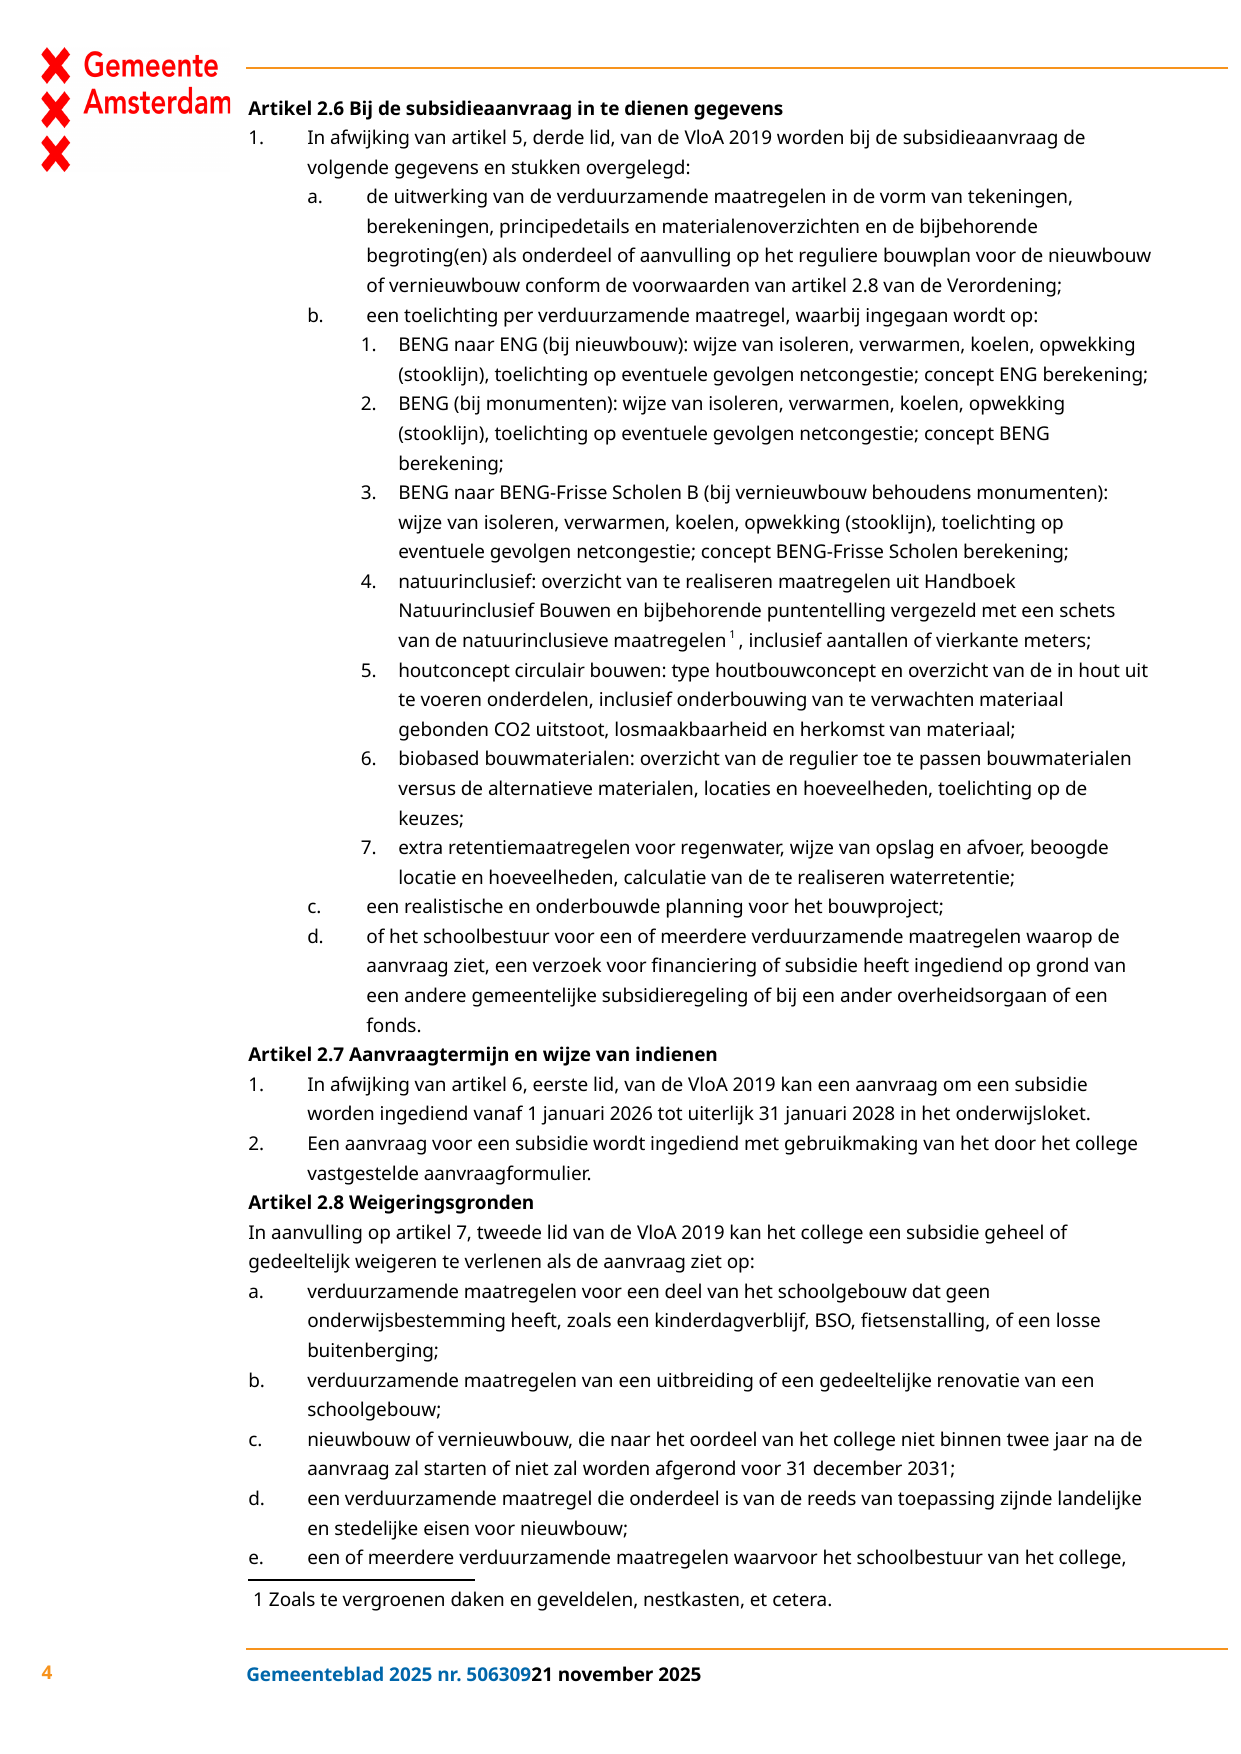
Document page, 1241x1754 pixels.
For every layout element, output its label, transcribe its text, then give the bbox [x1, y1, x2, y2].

list BENG (bij monumenten): wijze van isoleren, verwarmen, koelen, opwekking (stooklijn), toelichting op eventuele gevolgen netcongestie; concept BENG berekening; [361, 391, 1152, 476]
list een realistische en onderbouwde planning voor het bouwproject; [307, 893, 1152, 919]
list In afwijking van artikel 6, eerste lid, van de VloA 2019 kan een aanvraag om een subsidie worden ingediend vanaf 1 januari 2026 tot uiterlijk 31 januari 2028 in het onderwijsloket. [248, 1071, 1152, 1126]
text Artikel 2.8 Weigeringsgronden [248, 1189, 1152, 1215]
list houtconcept circulair bouwen: type houtbouwconcept en overzicht van de in hout uit te voeren onderdelen, inclusief onderbouwing van te verwachten materiaal gebonden CO2 uitstoot, losmaakbaarheid en herkomst van materiaal; [361, 657, 1152, 742]
list de uitwerking van de verduurzamende maatregelen in de vorm van tekeningen, berekeningen, principedetails en materialenoverzichten en de bijbehorende begroting(en) als onderdeel of aanvulling op het reguliere bouwplan voor de nieuwbouw of vernieuwbouw conform de voorwaarden van artikel 2.8 van de Verordening; [307, 183, 1152, 298]
list verduurzamende maatregelen voor een deel van het schoolgebouw dat geen onderwijsbestemming heeft, zoals een kinderdagverblijf, BSO, fietsenstalling, of een losse buitenberging; [248, 1278, 1152, 1363]
list extra retentiemaatregelen voor regenwater, wijze van opslag en afvoer, beoogde locatie en hoeveelheden, calculatie van de te realiseren waterretentie; [361, 834, 1152, 890]
picture [41, 47, 231, 172]
list Een aanvraag voor een subsidie wordt ingediend met gebruikmaking van het door het college vastgestelde aanvraagformulier. [248, 1130, 1152, 1186]
list In afwijking van artikel 5, derde lid, van de VloA 2019 worden bij de subsidieaanvraag de volgende gegevens en stukken overgelegd: [248, 124, 1152, 180]
list biobased bouwmaterialen: overzicht van de regulier toe te passen bouwmaterialen versus de alternatieve materialen, locaties en hoeveelheden, toelichting op de keuzes; [361, 746, 1152, 831]
list nieuwbouw of vernieuwbouw, die naar het oordeel van het college niet binnen twee jaar na de aanvraag zal starten of niet zal worden afgerond voor 31 december 2031; [248, 1426, 1152, 1481]
list of het schoolbestuur voor een of meerdere verduurzamende maatregelen waarop de aanvraag ziet, een verzoek voor financiering of subsidie heeft ingediend op grond van een andere gemeentelijke subsidieregeling of bij een ander overheidsorgaan of een fonds. [307, 923, 1152, 1038]
text In aanvulling op artikel 7, tweede lid van de VloA 2019 kan het college een subsidie geheel of gedeeltelijk weigeren te verlenen als de aanvraag ziet op: [248, 1219, 1152, 1274]
list BENG naar ENG (bij nieuwbouw): wijze van isoleren, verwarmen, koelen, opwekking (stooklijn), toelichting op eventuele gevolgen netcongestie; concept ENG berekening; [361, 331, 1152, 387]
list BENG naar BENG-Frisse Scholen B (bij vernieuwbouw behoudens monumenten): wijze van isoleren, verwarmen, koelen, opwekking (stooklijn), toelichting op eventuele gevolgen netcongestie; concept BENG-Frisse Scholen berekening; [361, 479, 1152, 564]
text Artikel 2.6 Bij de subsidieaanvraag in te dienen gegevens [248, 95, 1152, 121]
list natuurinclusief: overzicht van te realiseren maatregelen uit Handboek Natuurinclusief Bouwen en bijbehorende puntentelling vergezeld met een schets van de natuurinclusieve maatregelen, inclusief aantallen of vierkante meters; [361, 568, 1152, 653]
text Artikel 2.7 Aanvraagtermijn en wijze van indienen [248, 1041, 1152, 1067]
list een toelichting per verduurzamende maatregel, waarbij ingegaan wordt op: [307, 302, 1152, 328]
list verduurzamende maatregelen van een uitbreiding of een gedeeltelijke renovatie van een schoolgebouw; [248, 1367, 1152, 1422]
list een of meerdere verduurzamende maatregelen waarvoor het schoolbestuur van het college, [248, 1544, 1152, 1570]
list Zoals te vergroenen daken en geveldelen, nestkasten, et cetera. [248, 1586, 1152, 1612]
list een verduurzamende maatregel die onderdeel is van de reeds van toepassing zijnde landelijke en stedelijke eisen voor nieuwbouw; [248, 1485, 1152, 1541]
